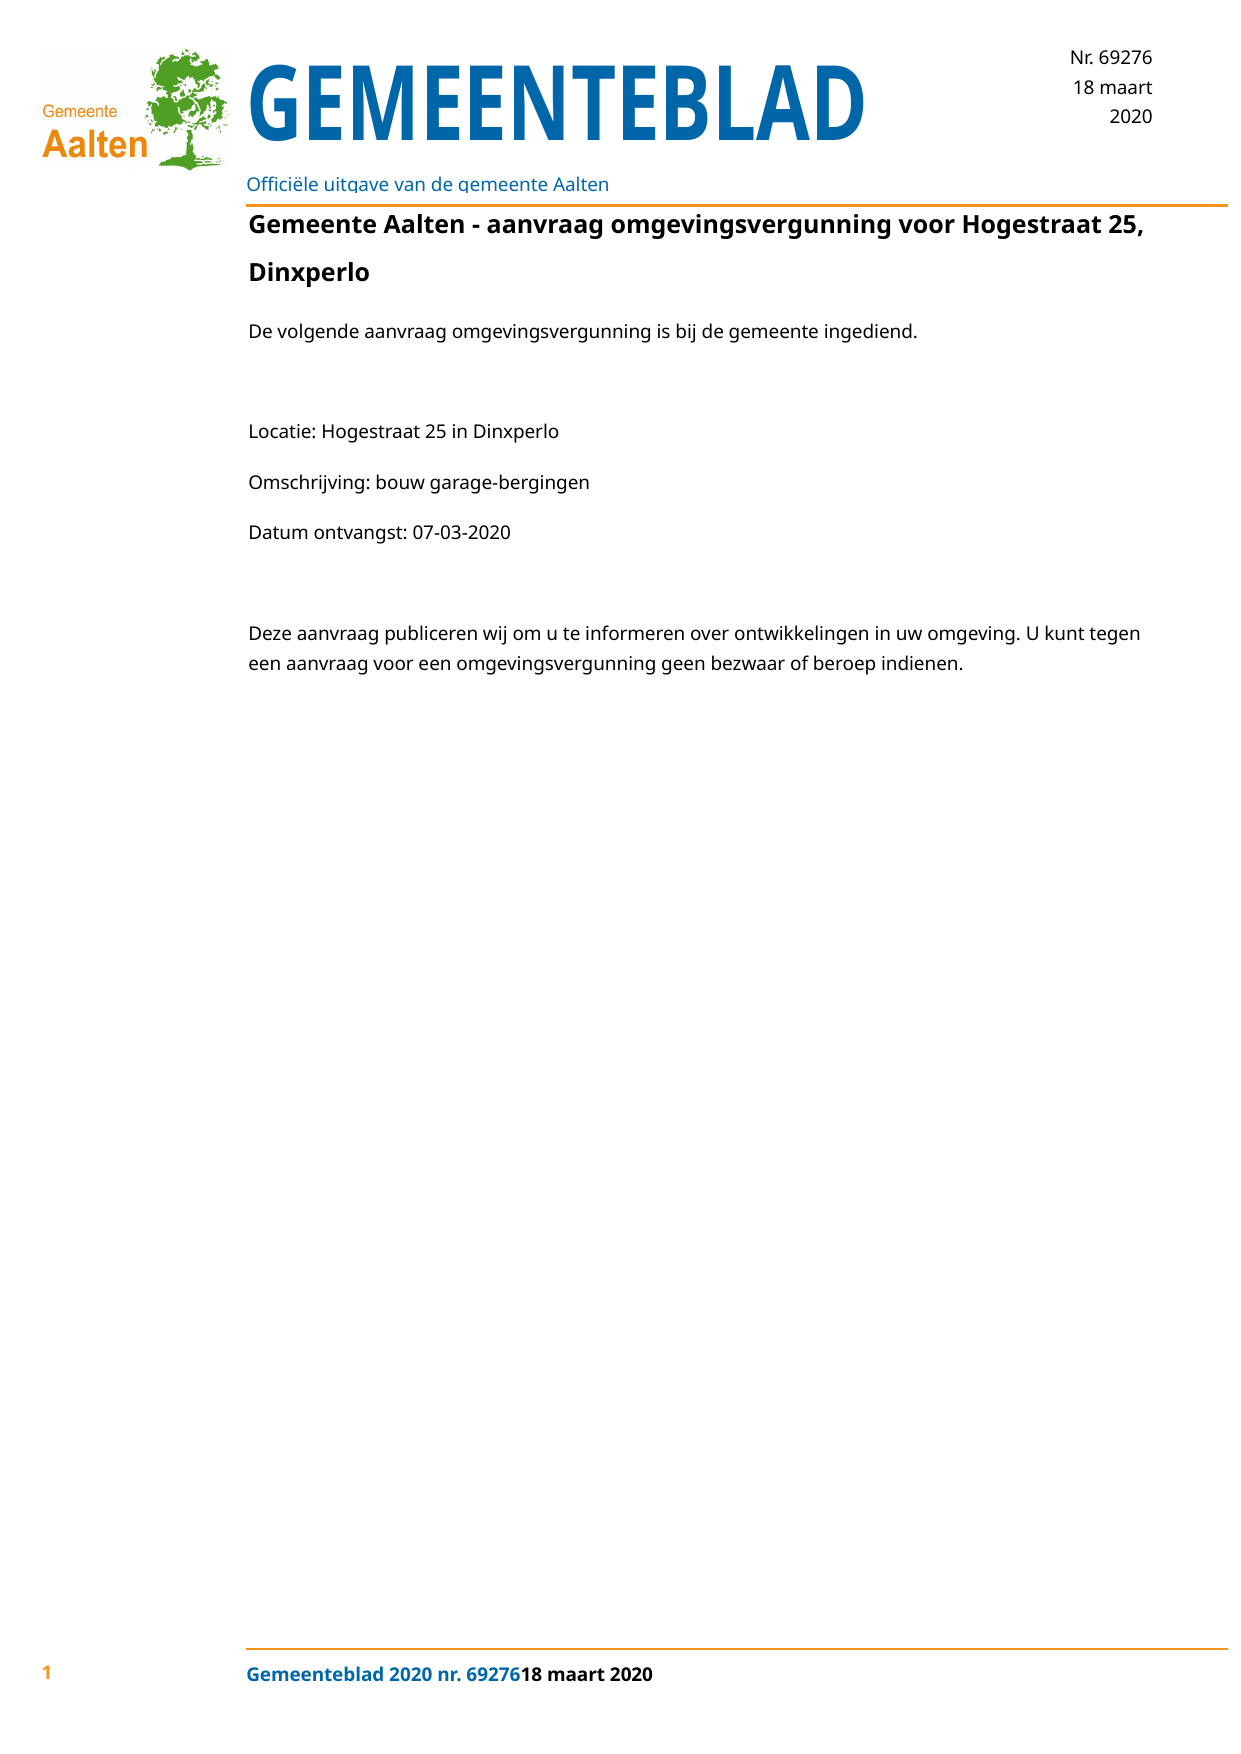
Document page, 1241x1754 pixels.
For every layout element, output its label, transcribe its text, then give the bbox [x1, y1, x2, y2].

text Gemeente Aalten - aanvraag omgevingsvergunning voor Hogestraat 25, Dinxperlo [248, 207, 1152, 288]
text De volgende aanvraag omgevingsvergunning is bij de gemeente ingediend. [248, 318, 1152, 344]
text Datum ontvangst: 07-03-2020 [248, 519, 1152, 545]
text Deze aanvraag publiceren wij om u te informeren over ontwikkelingen in uw omgeving. U kunt tegen een aanvraag voor een omgevingsvergunning geen bezwaar of beroep indienen. [248, 620, 1152, 676]
picture [41, 47, 231, 172]
text Locatie: Hogestraat 25 in Dinxperlo [248, 419, 1152, 444]
text Omschrijving: bouw garage-bergingen [248, 469, 1152, 495]
